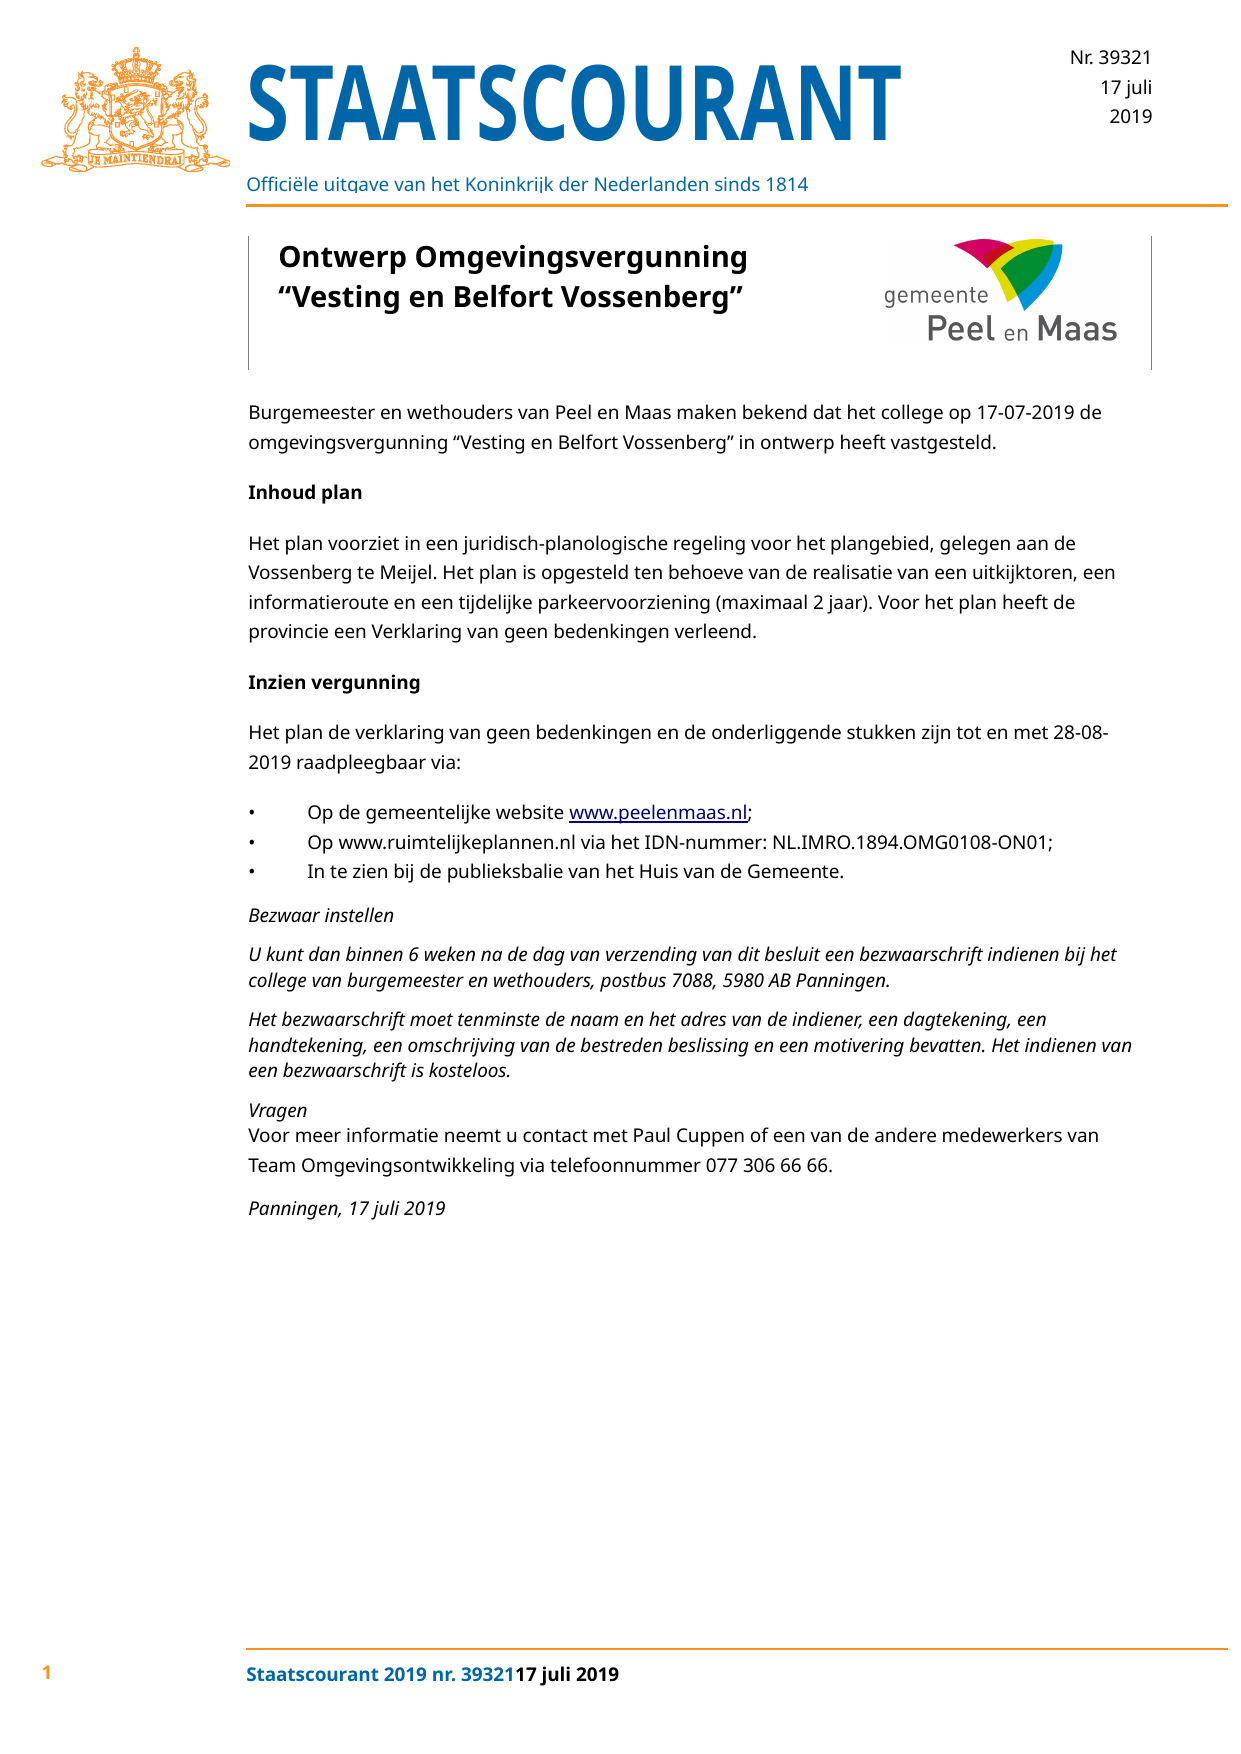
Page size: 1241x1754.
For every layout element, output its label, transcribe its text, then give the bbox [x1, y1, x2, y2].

text Burgemeester en wethouders van Peel en Maas maken bekend dat het college op 17-07-2019 de omgevingsvergunning “Vesting en Belfort Vossenberg” in ontwerp heeft vastgesteld. [248, 399, 1152, 455]
picture [882, 236, 1119, 345]
text Panningen, 17 juli 2019 [248, 1195, 1152, 1221]
text Het bezwaarschrift moet tenminste de naam en het adres van de indiener, een dagtekening, een handtekening, een omschrijving van de bestreden beslissing en een motivering bevatten. Het indienen van een bezwaarschrift is kosteloos. [248, 1006, 1152, 1083]
text Bezwaar instellen [248, 902, 1152, 927]
text Inhoud plan [248, 479, 1152, 505]
list Op www.ruimtelijkeplannen.nl via het IDN-nummer: NL.IMRO.1894.OMG0108-ON01; [248, 829, 1152, 855]
picture [41, 47, 231, 172]
text Het plan de verklaring van geen bedenkingen en de onderliggende stukken zijn tot en met 28-08-2019 raadpleegbaar via: [248, 719, 1152, 775]
table_header Ontwerp Omgevingsvergunning “Vesting en Belfort Vossenberg” [249, 236, 850, 370]
table_header [850, 236, 1151, 370]
text Voor meer informatie neemt u contact met Paul Cuppen of een van de andere medewerkers van Team Omgevingsontwikkeling via telefoonnummer 077 306 66 66. [248, 1122, 1152, 1178]
list In te zien bij de publieksbalie van het Huis van de Gemeente. [248, 859, 1152, 884]
text U kunt dan binnen 6 weken na de dag van verzending van dit besluit een bezwaarschrift indienen bij het college van burgemeester en wethouders, postbus 7088, 5980 AB Panningen. [248, 941, 1152, 992]
text Het plan voorziet in een juridisch-planologische regeling voor het plangebied, gelegen aan de Vossenberg te Meijel. Het plan is opgesteld ten behoeve van de realisatie van een uitkijktoren, een informatieroute en een tijdelijke parkeervoorziening (maximaal 2 jaar). Voor het plan heeft de provincie een Verklaring van geen bedenkingen verleend. [248, 530, 1152, 644]
text Vragen [248, 1097, 1152, 1122]
list Op de gemeentelijke website www.peelenmaas.nl; [248, 799, 1152, 825]
text Inzien vergunning [248, 669, 1152, 695]
